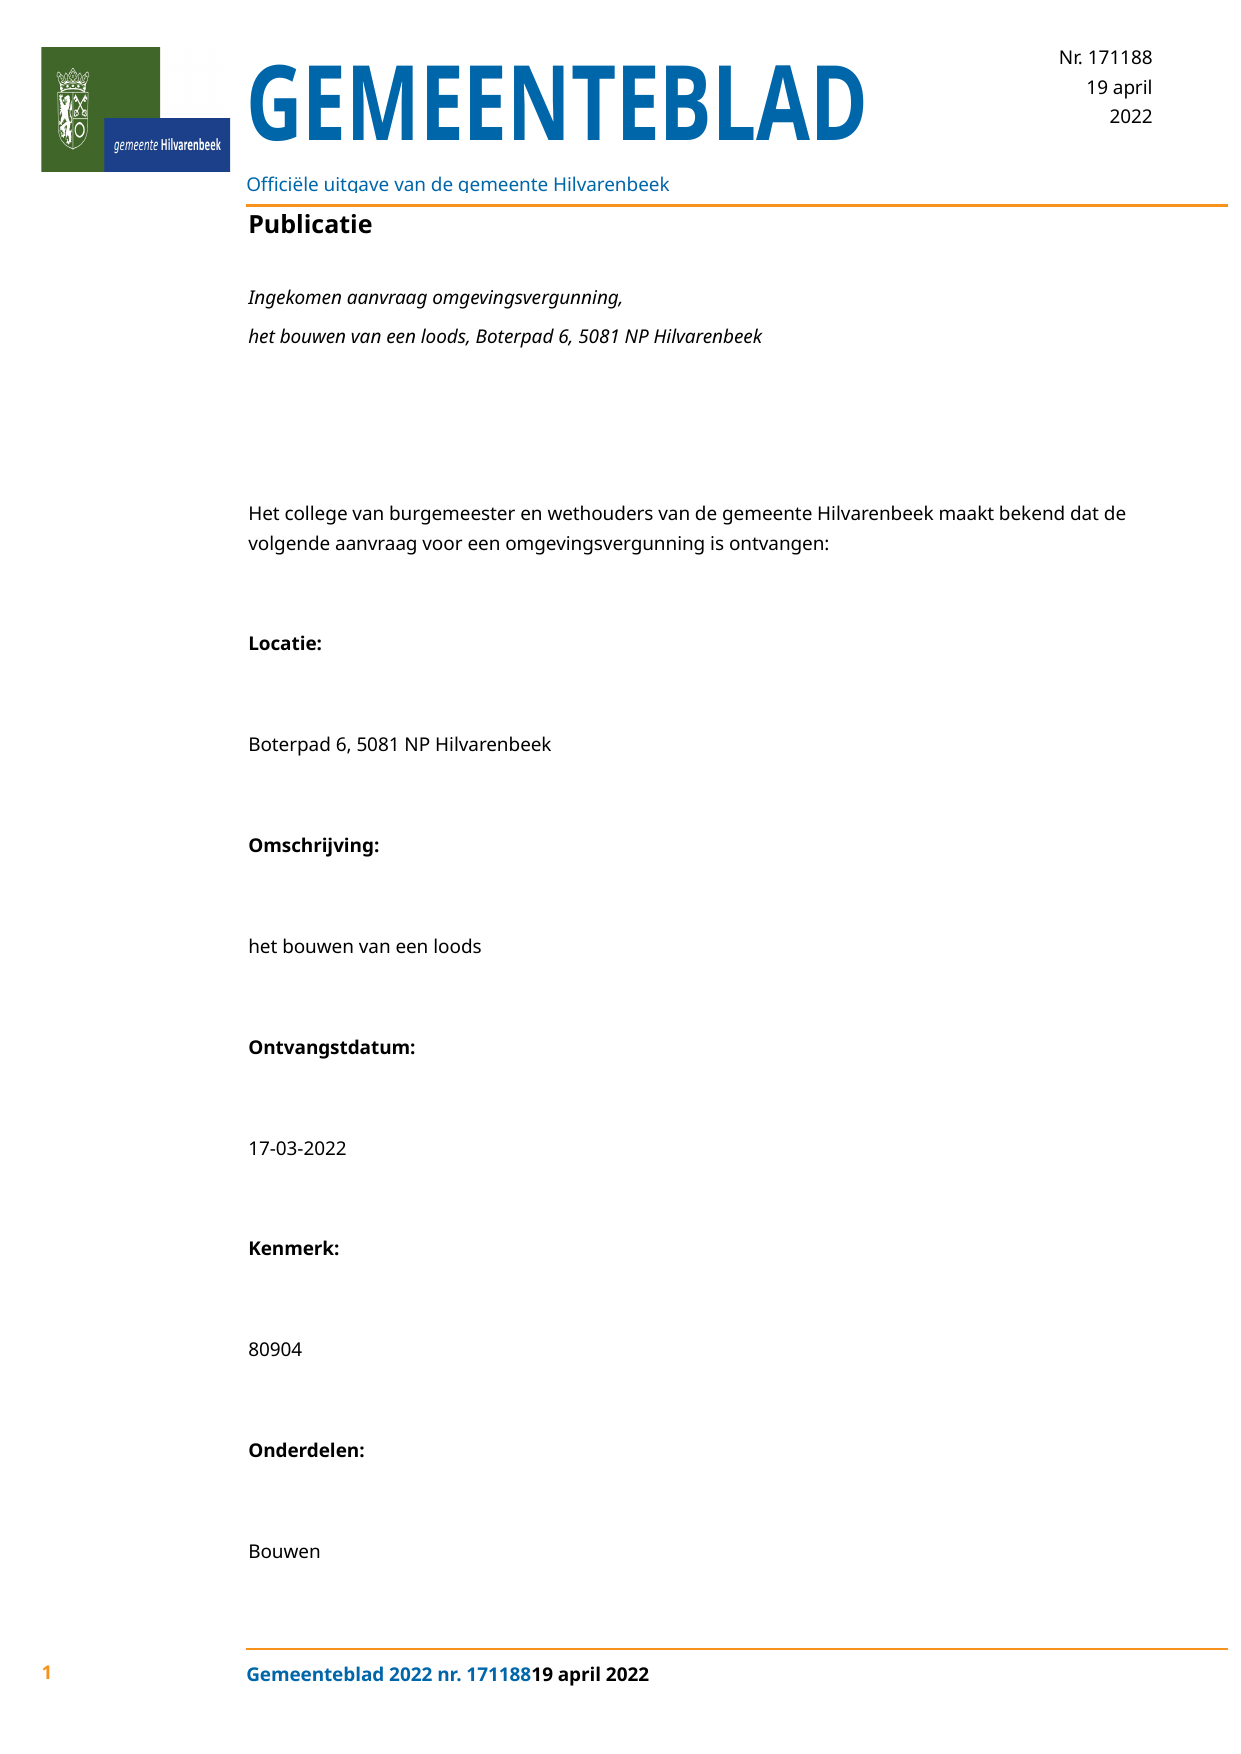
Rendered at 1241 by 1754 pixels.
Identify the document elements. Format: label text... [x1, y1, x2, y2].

text Publicatie [248, 207, 1152, 241]
text 17-03-2022 [248, 1135, 1152, 1160]
text Locatie: [248, 631, 1152, 656]
text Onderdelen: [248, 1437, 1152, 1463]
text Bouwen [248, 1538, 1152, 1564]
text het bouwen van een loods, Boterpad 6, 5081 NP Hilvarenbeek [248, 323, 1152, 349]
text Ingekomen aanvraag omgevingsvergunning, [248, 284, 1152, 309]
picture [41, 47, 231, 172]
text Ontvangstdatum: [248, 1034, 1152, 1059]
text Boterpad 6, 5081 NP Hilvarenbeek [248, 731, 1152, 757]
text 80904 [248, 1336, 1152, 1362]
text Het college van burgemeester en wethouders van de gemeente Hilvarenbeek maakt bekend dat de volgende aanvraag voor een omgevingsvergunning is ontvangen: [248, 500, 1152, 555]
text Omschrijving: [248, 832, 1152, 858]
text het bouwen van een loods [248, 933, 1152, 959]
text Kenmerk: [248, 1236, 1152, 1261]
